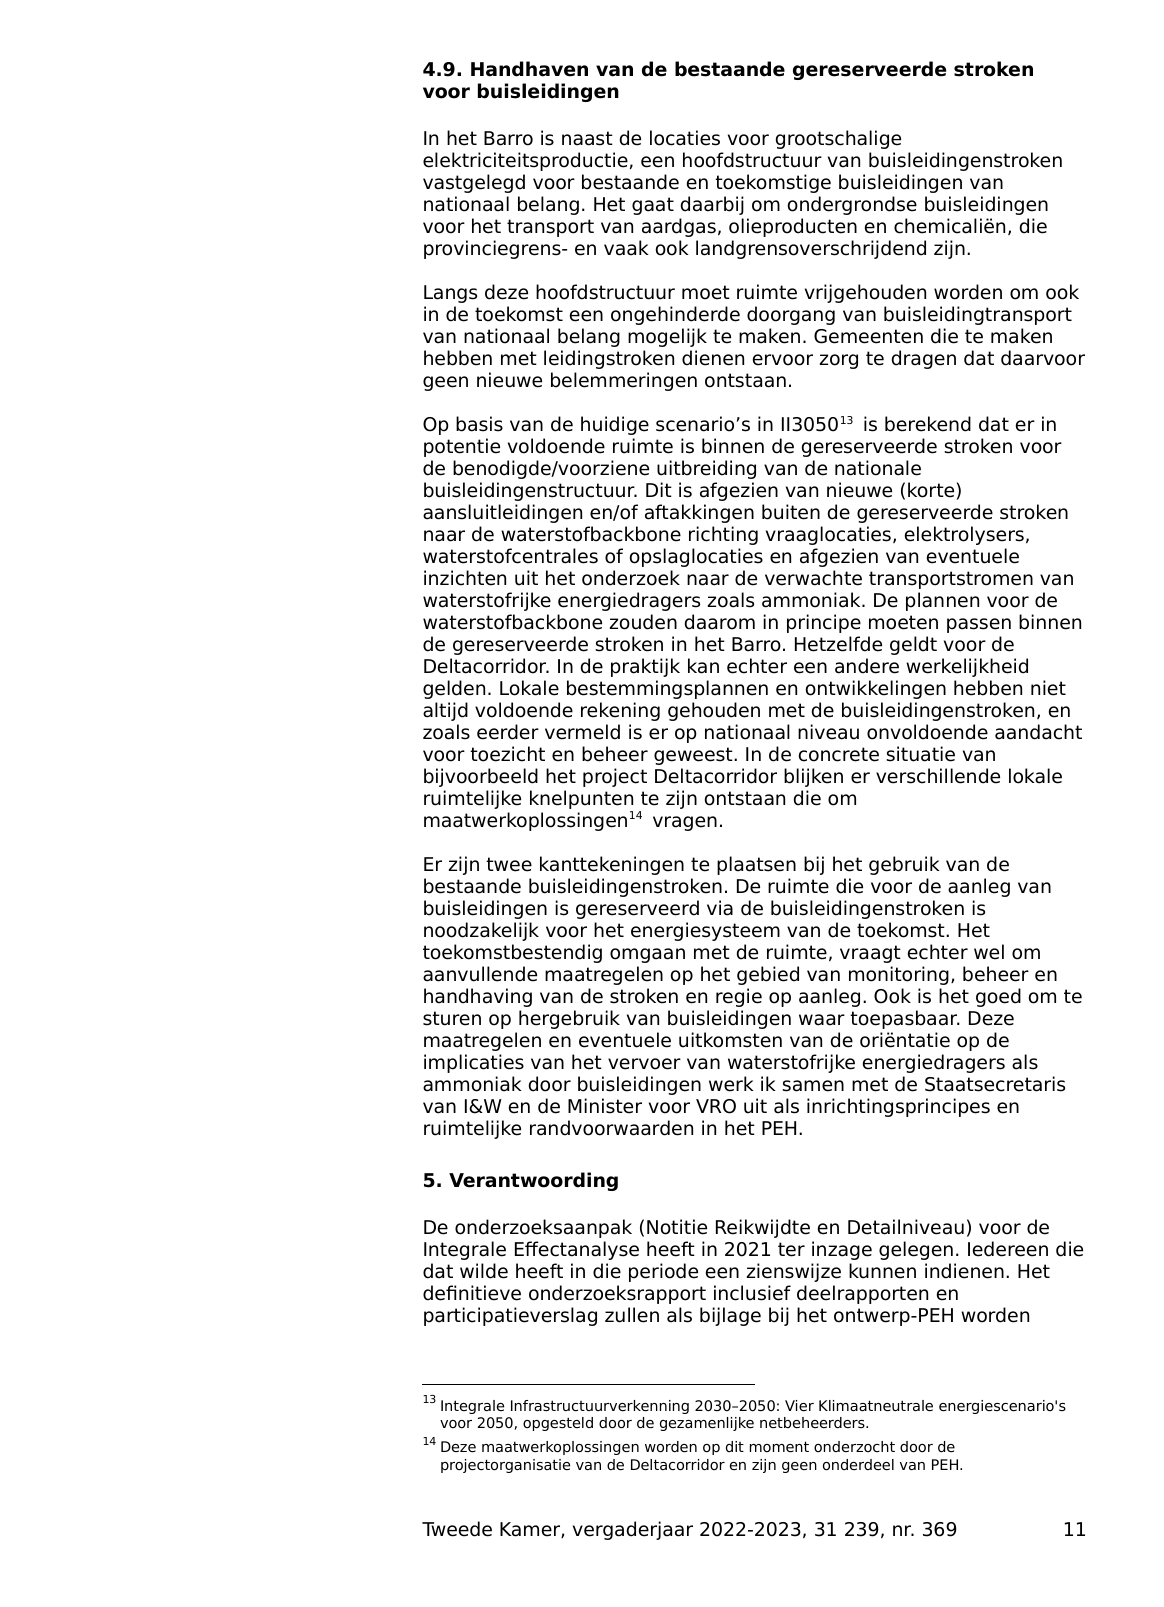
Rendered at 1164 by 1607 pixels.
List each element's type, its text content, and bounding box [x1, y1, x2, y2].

text Deze maatwerkoplossingen worden op dit moment onderzocht door de projectorganisatie van de Deltacorridor en zijn geen onderdeel van PEH. [422, 1435, 1087, 1474]
subtitle 5. Verantwoording [422, 1170, 1087, 1192]
text Langs deze hoofdstructuur moet ruimte vrijgehouden worden om ook in de toekomst een ongehinderde doorgang van buisleidingtransport van nationaal belang mogelijk te maken. Gemeenten die te maken hebben met leidingstroken dienen ervoor zorg te dragen dat daarvoor geen nieuwe belemmeringen ontstaan. [422, 282, 1087, 392]
text Op basis van de huidige scenario’s in II3050 is berekend dat er in potentie voldoende ruimte is binnen de gereserveerde stroken voor de benodigde/voorziene uitbreiding van de nationale buisleidingenstructuur. Dit is afgezien van nieuwe (korte) aansluitleidingen en/of aftakkingen buiten de gereserveerde stroken naar de waterstofbackbone richting vraaglocaties, elektrolysers, waterstofcentrales of opslaglocaties en afgezien van eventuele inzichten uit het onderzoek naar de verwachte transportstromen van waterstofrijke energiedragers zoals ammoniak. De plannen voor de waterstofbackbone zouden daarom in principe moeten passen binnen de gereserveerde stroken in het Barro. Hetzelfde geldt voor de Deltacorridor. In de praktijk kan echter een andere werkelijkheid gelden. Lokale bestemmingsplannen en ontwikkelingen hebben niet altijd voldoende rekening gehouden met de buisleidingenstroken, en zoals eerder vermeld is er op nationaal niveau onvoldoende aandacht voor toezicht en beheer geweest. In de concrete situatie van bijvoorbeeld het project Deltacorridor blijken er verschillende lokale ruimtelijke knelpunten te zijn ontstaan die om maatwerkoplossingen vragen. [422, 414, 1087, 832]
text De onderzoeksaanpak (Notitie Reikwijdte en Detailniveau) voor de Integrale Effectanalyse heeft in 2021 ter inzage gelegen. Iedereen die dat wilde heeft in die periode een zienswijze kunnen indienen. Het definitieve onderzoeksrapport inclusief deelrapporten en participatieverslag zullen als bijlage bij het ontwerp-PEH worden [422, 1217, 1087, 1327]
text Er zijn twee kanttekeningen te plaatsen bij het gebruik van de bestaande buisleidingenstroken. De ruimte die voor de aanleg van buisleidingen is gereserveerd via de buisleidingenstroken is noodzakelijk voor het energiesysteem van de toekomst. Het toekomstbestendig omgaan met de ruimte, vraagt echter wel om aanvullende maatregelen op het gebied van monitoring, beheer en handhaving van de stroken en regie op aanleg. Ook is het goed om te sturen op hergebruik van buisleidingen waar toepasbaar. Deze maatregelen en eventuele uitkomsten van de oriëntatie op de implicaties van het vervoer van waterstofrijke energiedragers als ammoniak door buisleidingen werk ik samen met de Staatsecretaris van I&W en de Minister voor VRO uit als inrichtingsprincipes en ruimtelijke randvoorwaarden in het PEH. [422, 854, 1087, 1140]
subtitle 4.9. Handhaven van de bestaande gereserveerde stroken voor buisleidingen [422, 59, 1087, 103]
text In het Barro is naast de locaties voor grootschalige elektriciteitsproductie, een hoofdstructuur van buisleidingenstroken vastgelegd voor bestaande en toekomstige buisleidingen van nationaal belang. Het gaat daarbij om ondergrondse buisleidingen voor het transport van aardgas, olieproducten en chemicaliën, die provinciegrens- en vaak ook landgrensoverschrijdend zijn. [422, 128, 1087, 260]
text Integrale Infrastructuurverkenning 2030–2050: Vier Klimaatneutrale energiescenario's voor 2050, opgesteld door de gezamenlijke netbeheerders. [422, 1393, 1087, 1432]
